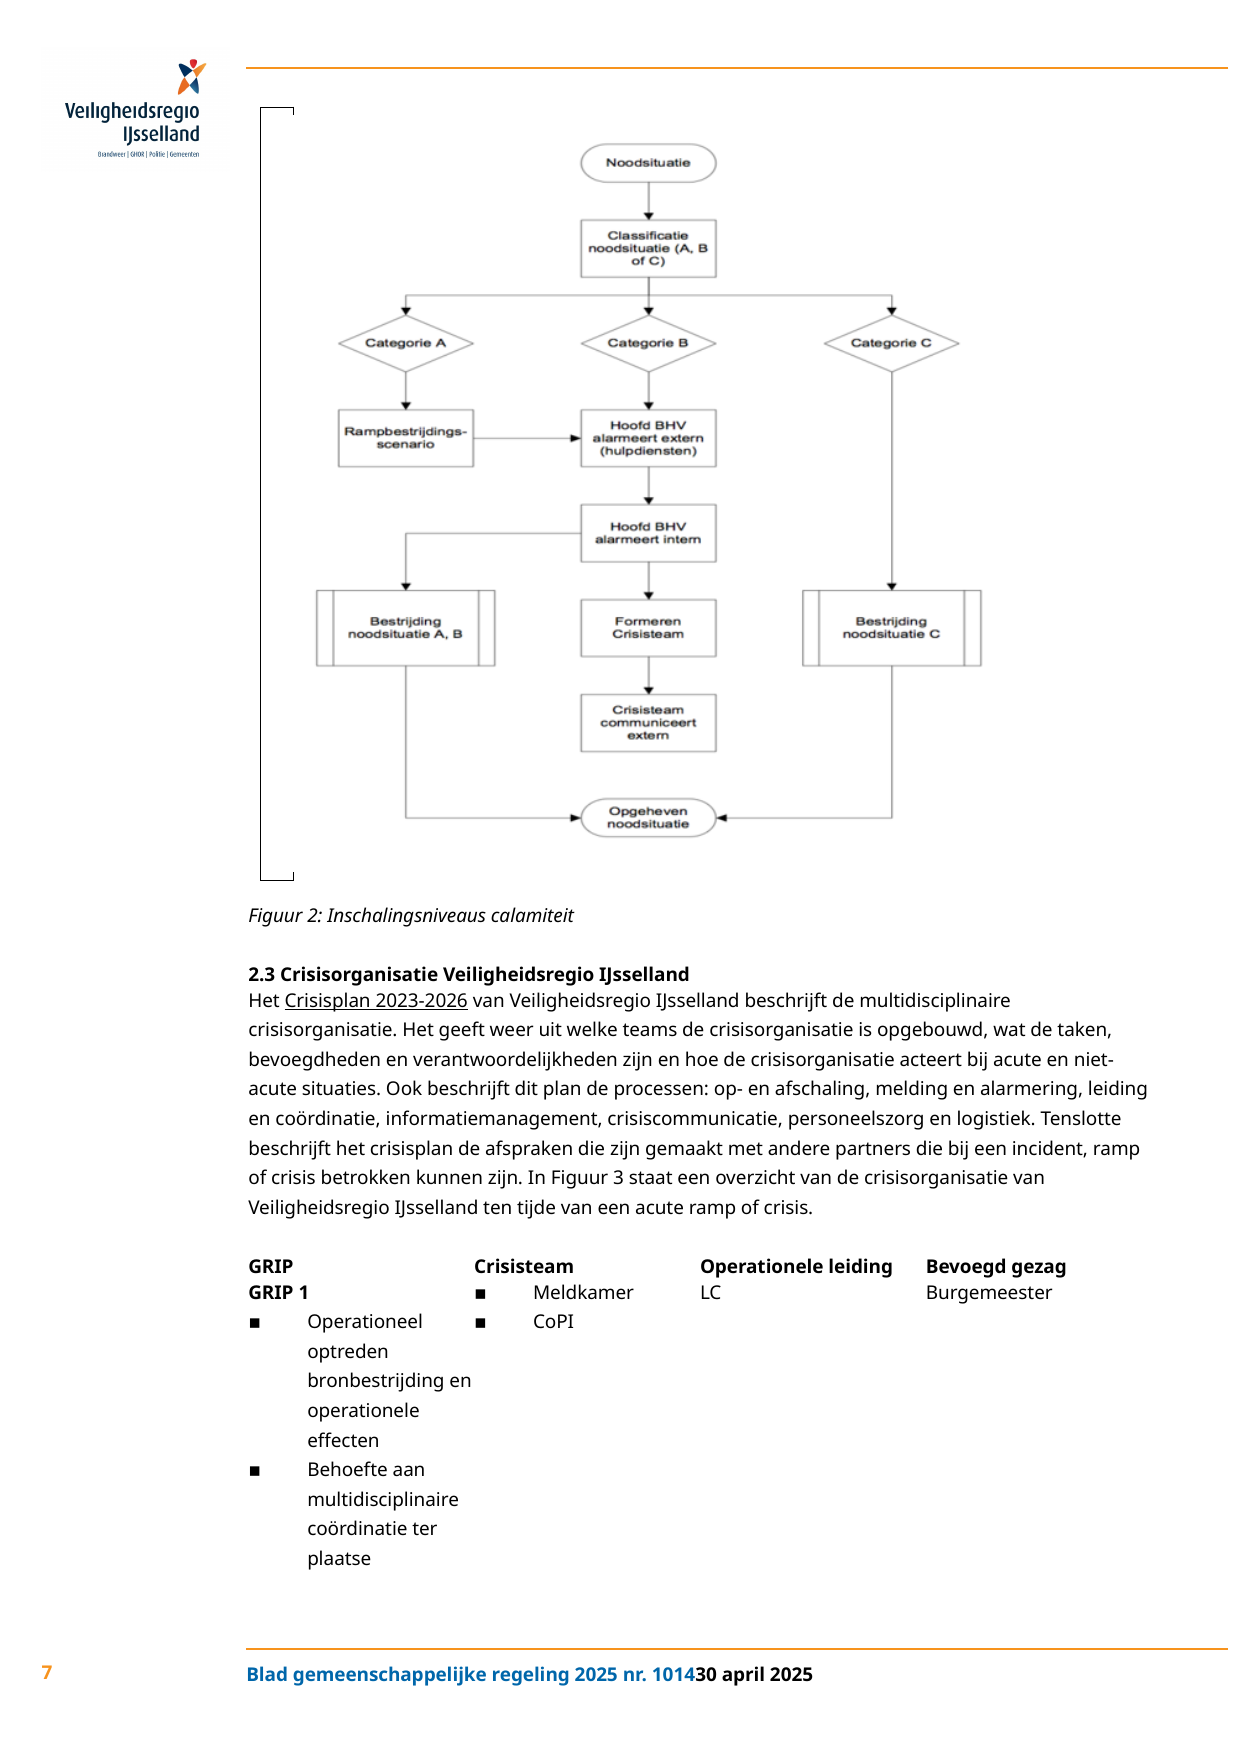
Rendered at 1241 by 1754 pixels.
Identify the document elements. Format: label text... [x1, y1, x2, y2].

picture [268, 115, 1031, 872]
table_cell Burgemeester [926, 1279, 1152, 1571]
text Het Crisisplan 2023-2026 van Veiligheidsregio IJsselland beschrijft de multidisciplinaire crisisorganisatie. Het geeft weer uit welke teams de crisisorganisatie is opgebouwd, wat de taken, bevoegdheden en verantwoordelijkheden zijn en hoe de crisisorganisatie acteert bij acute en niet-acute situaties. Ook beschrijft dit plan de processen: op- en afschaling, melding en alarmering, leiding en coördinatie, informatiemanagement, crisiscommunicatie, personeelszorg en logistiek. Tenslotte beschrijft het crisisplan de afspraken die zijn gemaakt met andere partners die bij een incident, ramp of crisis betrokken kunnen zijn. In Figuur 3 staat een overzicht van de crisisorganisatie van Veiligheidsregio IJsselland ten tijde van een acute ramp of crisis. [248, 987, 1152, 1219]
picture [41, 47, 231, 172]
table_cell LC [700, 1279, 926, 1571]
table_header Bevoegd gezag [926, 1253, 1152, 1279]
text 2.3 Crisisorganisatie Veiligheidsregio IJsselland [248, 961, 1152, 987]
table_header GRIP [248, 1253, 474, 1279]
text Figuur 2: Inschalingsniveaus calamiteit [248, 902, 1152, 928]
table_cell Meldkamer CoPI [474, 1279, 700, 1571]
table_header Crisisteam [474, 1253, 700, 1279]
table_header Operationele leiding [700, 1253, 926, 1279]
table_cell GRIP 1 Operationeel optreden bronbestrijding en operationele effecten Behoefte aan multidisciplinaire coördinatie ter plaatse [248, 1279, 474, 1571]
